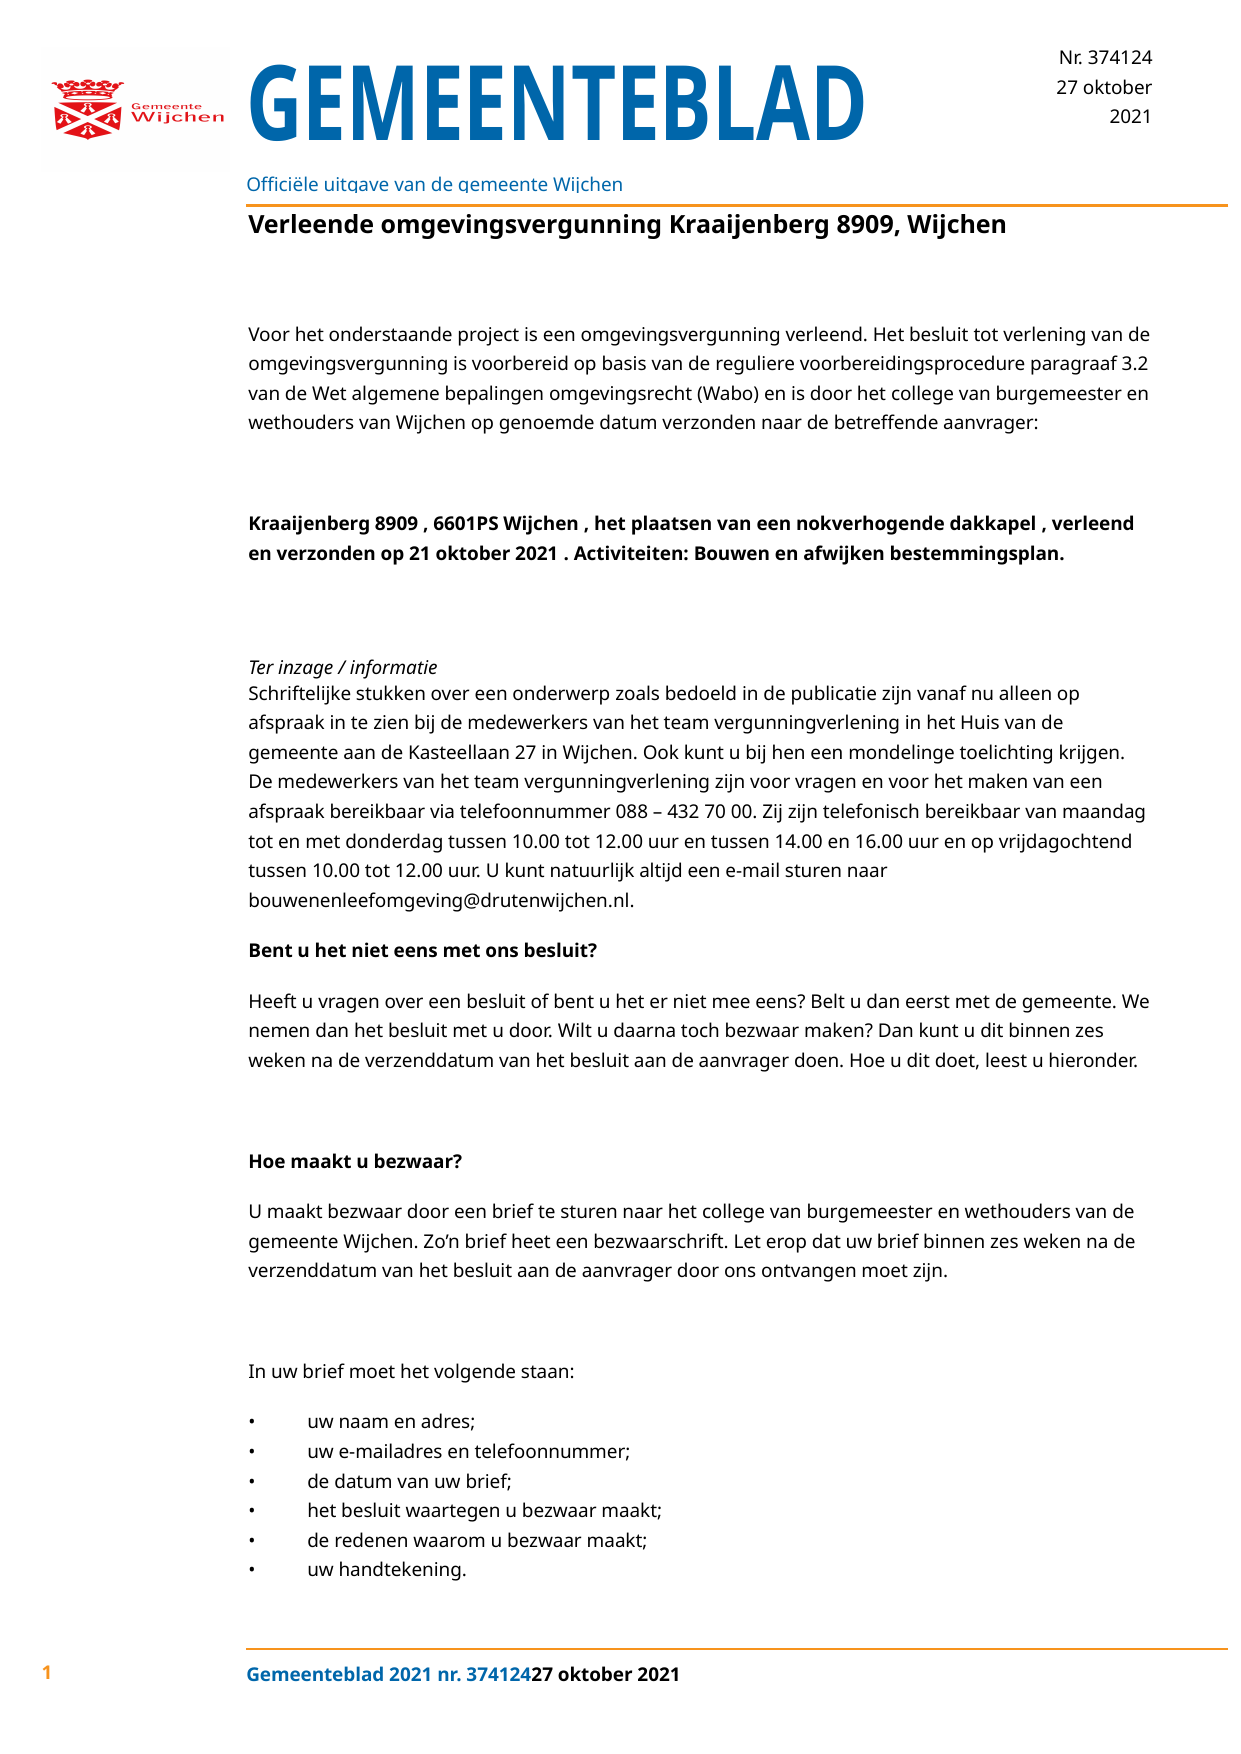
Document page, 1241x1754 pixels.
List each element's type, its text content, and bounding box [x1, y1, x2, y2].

text Schriftelijke stukken over een onderwerp zoals bedoeld in de publicatie zijn vanaf nu alleen op afspraak in te zien bij de medewerkers van het team vergunningverlening in het Huis van de gemeente aan de Kasteellaan 27 in Wijchen. Ook kunt u bij hen een mondelinge toelichting krijgen. De medewerkers van het team vergunningverlening zijn voor vragen en voor het maken van een afspraak bereikbaar via telefoonnummer 088 – 432 70 00. Zij zijn telefonisch bereikbaar van maandag tot en met donderdag tussen 10.00 tot 12.00 uur en tussen 14.00 en 16.00 uur en op vrijdagochtend tussen 10.00 tot 12.00 uur. U kunt natuurlijk altijd een e-mail sturen naar bouwenenleefomgeving@drutenwijchen.nl. [248, 680, 1152, 913]
text Voor het onderstaande project is een omgevingsvergunning verleend. Het besluit tot verlening van de omgevingsvergunning is voorbereid op basis van de reguliere voorbereidingsprocedure paragraaf 3.2 van de Wet algemene bepalingen omgevingsrecht (Wabo) en is door het college van burgemeester en wethouders van Wijchen op genoemde datum verzonden naar de betreffende aanvrager: [248, 321, 1152, 435]
list uw e-mailadres en telefoonnummer; [248, 1438, 1152, 1464]
list het besluit waartegen u bezwaar maakt; [248, 1497, 1152, 1523]
text U maakt bezwaar door een brief te sturen naar het college van burgemeester en wethouders van de gemeente Wijchen. Zo’n brief heet een bezwaarschrift. Let erop dat uw brief binnen zes weken na de verzenddatum van het besluit aan de aanvrager door ons ontvangen moet zijn. [248, 1198, 1152, 1283]
text Ter inzage / informatie [248, 654, 1152, 680]
text Heeft u vragen over een besluit of bent u het er niet mee eens? Belt u dan eerst met de gemeente. We nemen dan het besluit met u door. Wilt u daarna toch bezwaar maken? Dan kunt u dit binnen zes weken na de verzenddatum van het besluit aan de aanvrager doen. Hoe u dit doet, leest u hieronder. [248, 988, 1152, 1073]
picture [41, 47, 231, 172]
text Verleende omgevingsvergunning Kraaijenberg 8909, Wijchen [248, 207, 1152, 241]
text Kraaijenberg 8909 , 6601PS Wijchen , het plaatsen van een nokverhogende dakkapel , verleend en verzonden op 21 oktober 2021 . Activiteiten: Bouwen en afwijken bestemmingsplan. [248, 510, 1152, 566]
list uw naam en adres; [248, 1409, 1152, 1434]
list de redenen waarom u bezwaar maakt; [248, 1527, 1152, 1553]
text In uw brief moet het volgende staan: [248, 1358, 1152, 1384]
list uw handtekening. [248, 1557, 1152, 1582]
text Bent u het niet eens met ons besluit? [248, 937, 1152, 963]
list de datum van uw brief; [248, 1468, 1152, 1494]
text Hoe maakt u bezwaar? [248, 1148, 1152, 1174]
